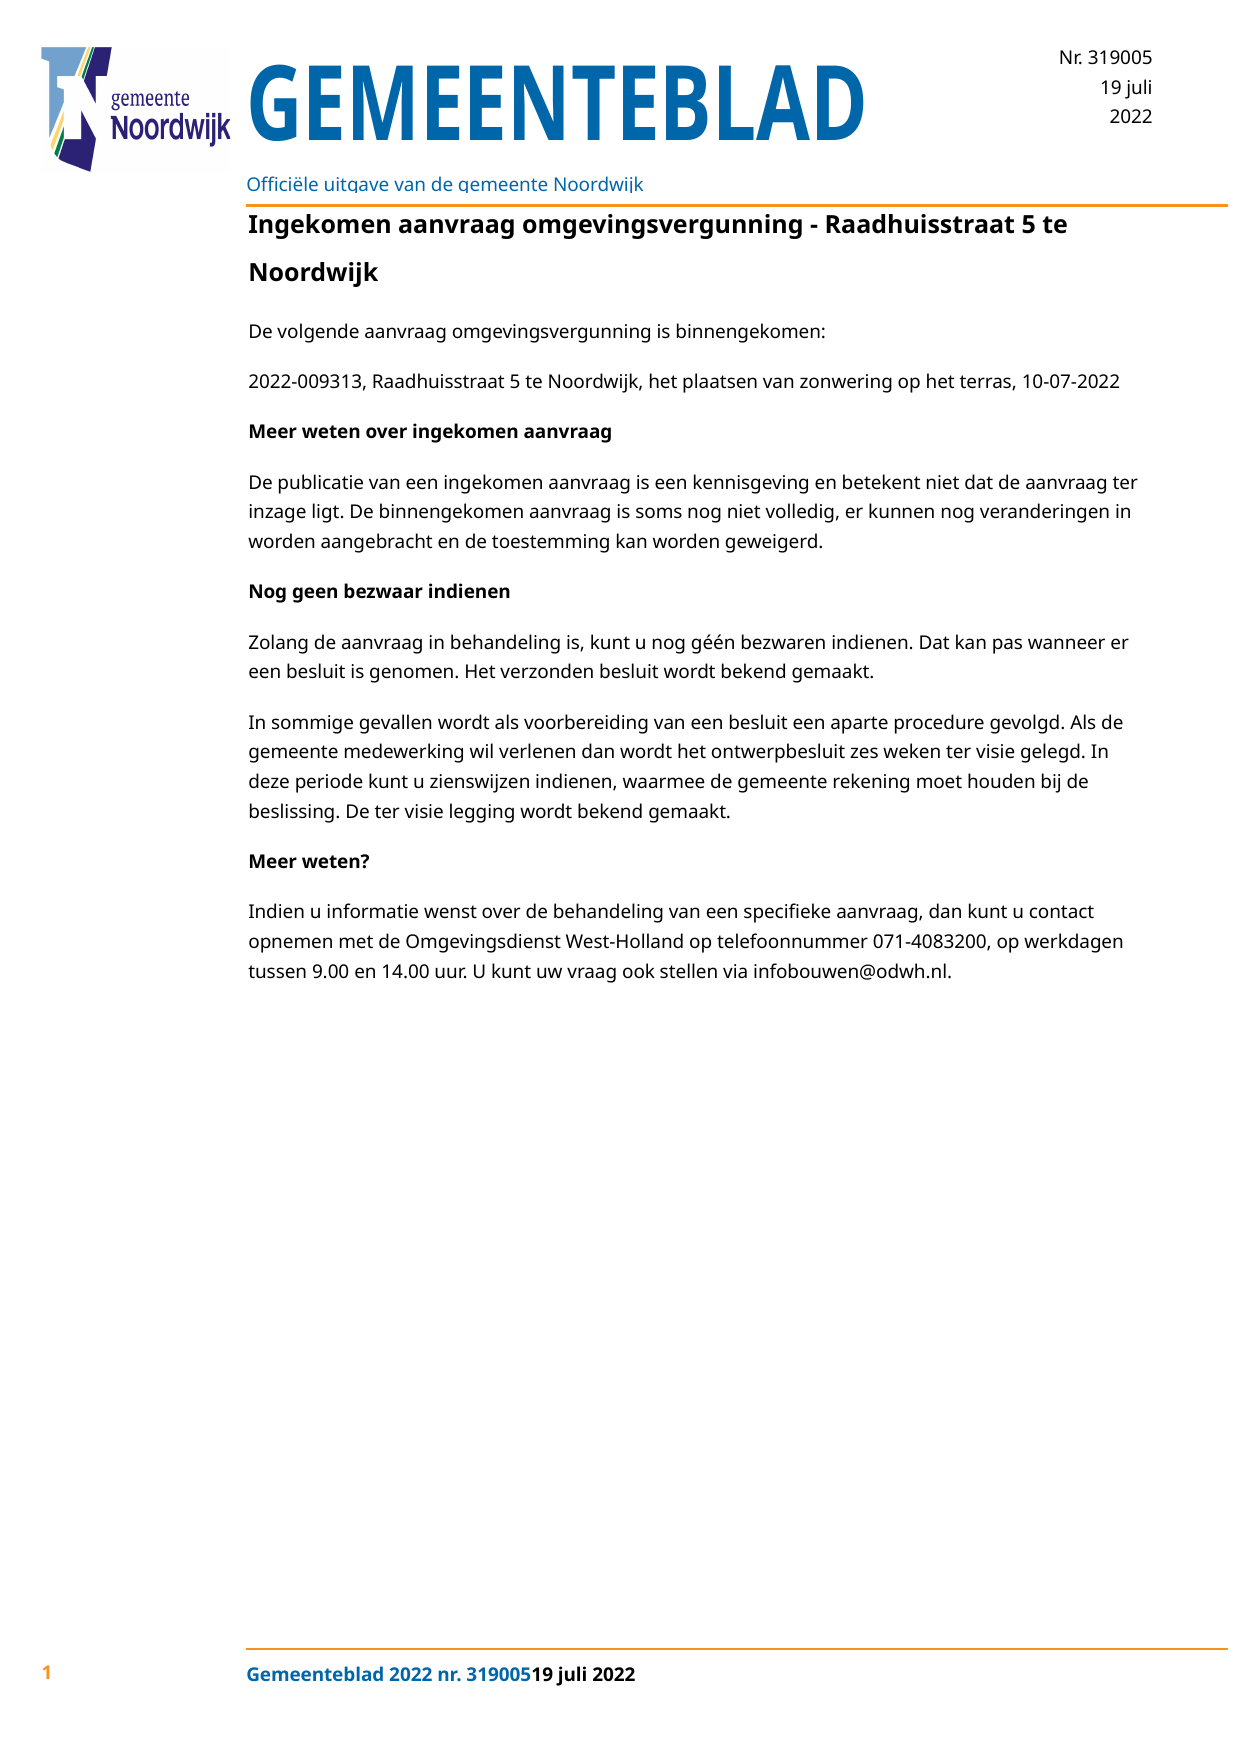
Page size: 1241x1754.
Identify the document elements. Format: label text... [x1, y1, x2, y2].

text De volgende aanvraag omgevingsvergunning is binnengekomen: [248, 318, 1152, 344]
picture [41, 47, 231, 172]
text Meer weten over ingekomen aanvraag [248, 419, 1152, 444]
text Nog geen bezwaar indienen [248, 579, 1152, 604]
text In sommige gevallen wordt als voorbereiding van een besluit een aparte procedure gevolgd. Als de gemeente medewerking wil verlenen dan wordt het ontwerpbesluit zes weken ter visie gelegd. In deze periode kunt u zienswijzen indienen, waarmee de gemeente rekening moet houden bij de beslissing. De ter visie legging wordt bekend gemaakt. [248, 709, 1152, 824]
text Zolang de aanvraag in behandeling is, kunt u nog géén bezwaren indienen. Dat kan pas wanneer er een besluit is genomen. Het verzonden besluit wordt bekend gemaakt. [248, 629, 1152, 684]
text Ingekomen aanvraag omgevingsvergunning - Raadhuisstraat 5 te Noordwijk [248, 207, 1152, 288]
text 2022-009313, Raadhuisstraat 5 te Noordwijk, het plaatsen van zonwering op het terras, 10-07-2022 [248, 368, 1152, 394]
text Meer weten? [248, 848, 1152, 874]
text Indien u informatie wenst over de behandeling van een specifieke aanvraag, dan kunt u contact opnemen met de Omgevingsdienst West-Holland op telefoonnummer 071-4083200, op werkdagen tussen 9.00 en 14.00 uur. U kunt uw vraag ook stellen via infobouwen@odwh.nl. [248, 899, 1152, 984]
text De publicatie van een ingekomen aanvraag is een kennisgeving en betekent niet dat de aanvraag ter inzage ligt. De binnengekomen aanvraag is soms nog niet volledig, er kunnen nog veranderingen in worden aangebracht en de toestemming kan worden geweigerd. [248, 469, 1152, 554]
